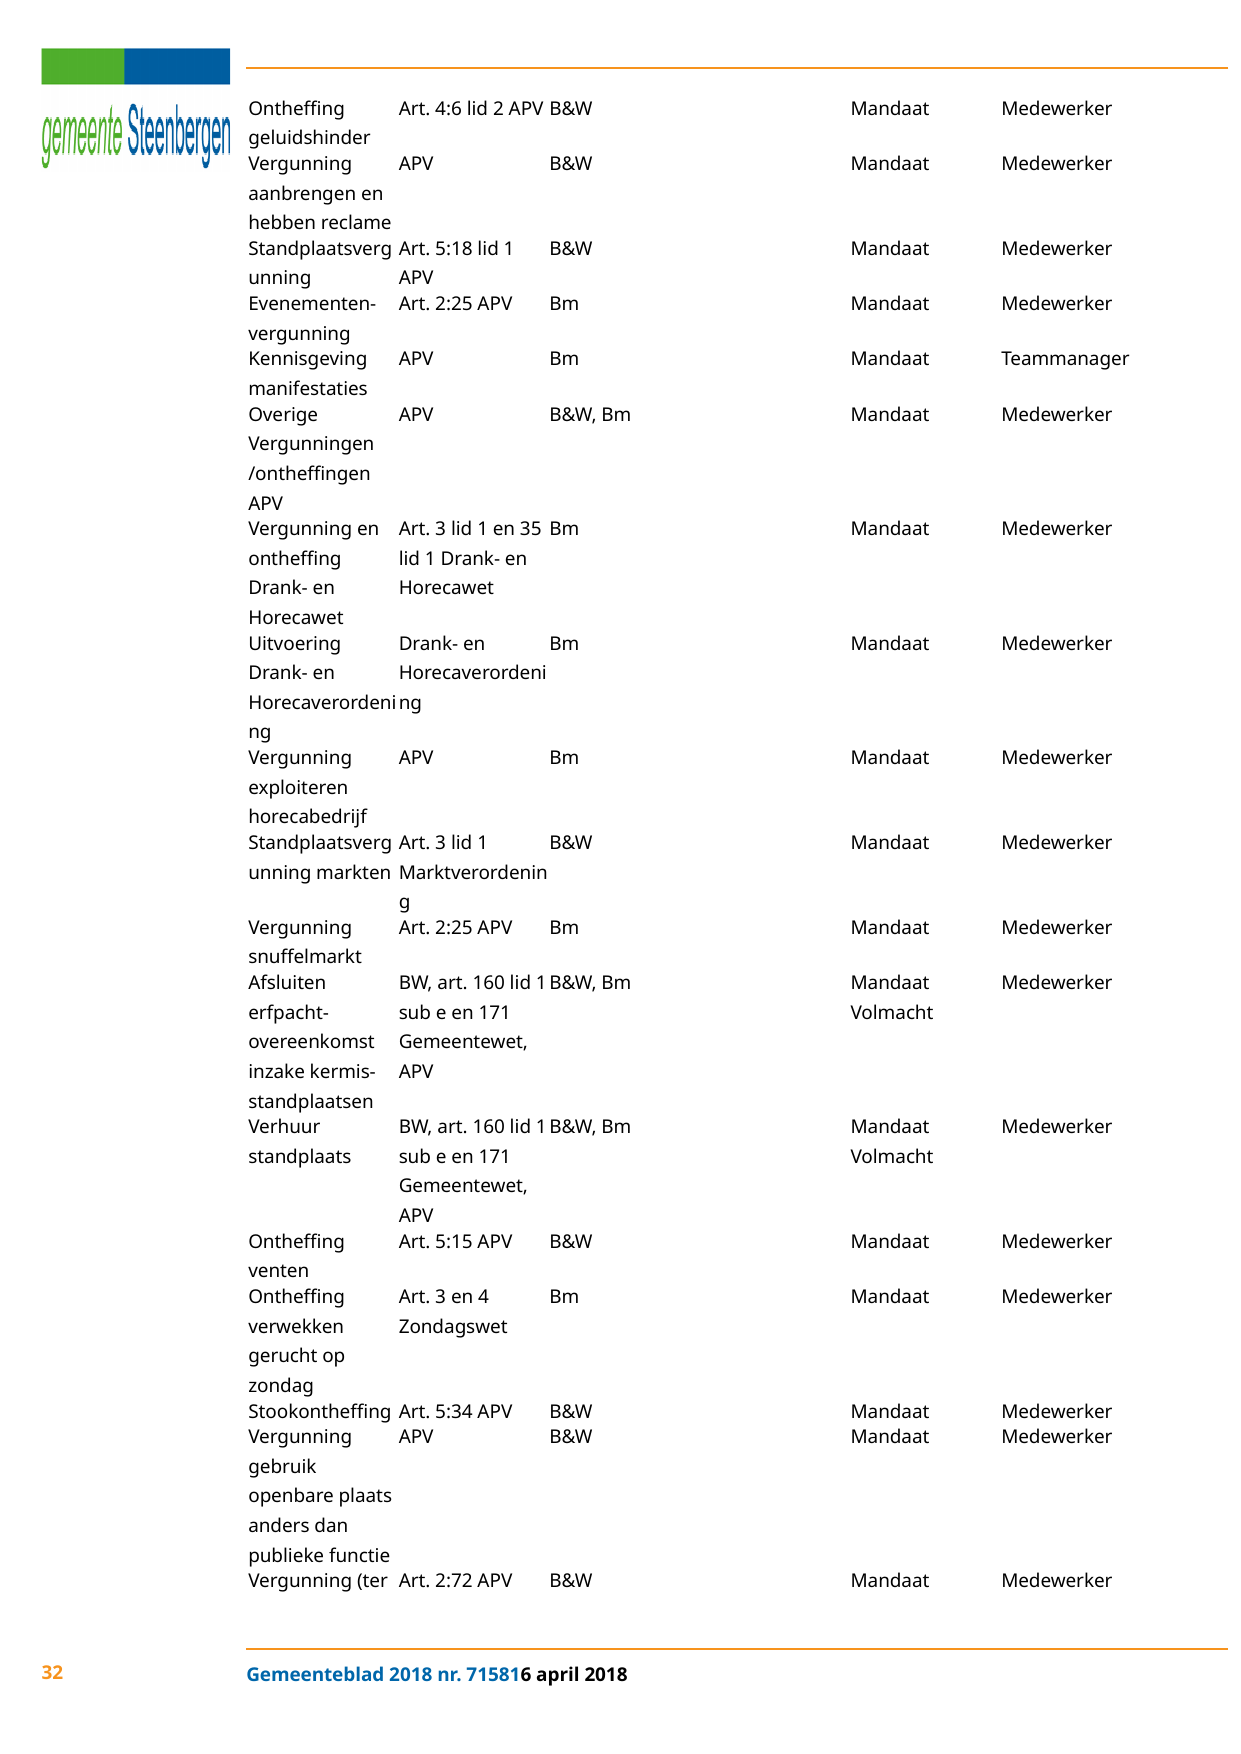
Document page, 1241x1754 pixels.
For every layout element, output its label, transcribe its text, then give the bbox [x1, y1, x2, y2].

table_cell Mandaat [850, 1283, 1001, 1398]
table_cell [700, 401, 850, 515]
table_cell Mandaat [850, 401, 1001, 515]
table_cell Vergunning gebruik openbare plaats anders dan publieke functie [248, 1424, 398, 1568]
table_cell [700, 1568, 850, 1593]
table_cell Bm [549, 630, 700, 744]
table_cell [700, 235, 850, 290]
table_cell Medewerker [1001, 744, 1152, 829]
table_cell Mandaat [850, 1398, 1001, 1423]
table_cell Mandaat [850, 95, 1001, 150]
table_cell Mandaat [850, 1228, 1001, 1283]
table_cell BW, art. 160 lid 1 sub e en 171 Gemeentewet, APV [399, 1114, 549, 1228]
table_cell Mandaat [850, 630, 1001, 744]
table_cell B&W [549, 1424, 700, 1568]
table_cell Teammanager [1001, 346, 1152, 401]
table_cell Medewerker [1001, 401, 1152, 515]
table_cell B&W [549, 1228, 700, 1283]
table_cell [700, 1398, 850, 1423]
table_cell Overige Vergunningen /ontheffingen APV [248, 401, 398, 515]
table_cell B&W [549, 235, 700, 290]
table_cell Evenementen-vergunning [248, 290, 398, 346]
table_cell Vergunning exploiteren horecabedrijf [248, 744, 398, 829]
table_cell Art. 4:6 lid 2 APV [399, 95, 549, 150]
table_cell Art. 2:25 APV [399, 290, 549, 346]
table_cell Art. 2:25 APV [399, 914, 549, 969]
table_cell B&W, Bm [549, 401, 700, 515]
table_cell Mandaat [850, 235, 1001, 290]
table_cell Medewerker [1001, 630, 1152, 744]
table_cell Medewerker [1001, 235, 1152, 290]
table_cell Medewerker [1001, 1228, 1152, 1283]
table_cell Mandaat [850, 744, 1001, 829]
table_cell Medewerker [1001, 914, 1152, 969]
table_cell Mandaat [850, 1424, 1001, 1568]
table_cell Vergunning (ter [248, 1568, 398, 1593]
table_cell Mandaat [850, 829, 1001, 914]
table_cell B&W [549, 1568, 700, 1593]
table_cell Medewerker [1001, 970, 1152, 1113]
table_cell Mandaat [850, 346, 1001, 401]
table_cell Vergunning aanbrengen en hebben reclame [248, 150, 398, 235]
table_cell [700, 95, 850, 150]
table_cell [700, 744, 850, 829]
table_cell B&W, Bm [549, 1114, 700, 1228]
table_cell Stookontheffing [248, 1398, 398, 1423]
table_cell Medewerker [1001, 1568, 1152, 1593]
table_cell B&W [549, 829, 700, 914]
table_cell Mandaat [850, 1568, 1001, 1593]
table_cell Medewerker [1001, 1398, 1152, 1423]
table_cell [700, 1283, 850, 1398]
table_cell Medewerker [1001, 515, 1152, 630]
table_cell [700, 1228, 850, 1283]
table_cell [700, 1424, 850, 1568]
table_cell Vergunning en ontheffing Drank- en Horecawet [248, 515, 398, 630]
table_cell Bm [549, 1283, 700, 1398]
table_cell B&W [549, 95, 700, 150]
table_cell Bm [549, 515, 700, 630]
table_cell [700, 290, 850, 346]
table_cell Art. 5:18 lid 1 APV [399, 235, 549, 290]
table_cell Bm [549, 744, 700, 829]
table_cell Uitvoering Drank- en Horecaverordening [248, 630, 398, 744]
table_cell Art. 2:72 APV [399, 1568, 549, 1593]
table_cell [700, 829, 850, 914]
table_cell Kennisgeving manifestaties [248, 346, 398, 401]
table_cell Standplaatsvergunning markten [248, 829, 398, 914]
table_cell [700, 970, 850, 1113]
table_cell Art. 3 lid 1 Marktverordening [399, 829, 549, 914]
table_cell Mandaat [850, 290, 1001, 346]
table_cell [700, 630, 850, 744]
table_cell Mandaat [850, 914, 1001, 969]
picture [41, 47, 231, 172]
table_cell [700, 1114, 850, 1228]
table_cell Ontheffing venten [248, 1228, 398, 1283]
table_cell Verhuur standplaats [248, 1114, 398, 1228]
table_cell Medewerker [1001, 150, 1152, 235]
table_cell Standplaatsvergunning [248, 235, 398, 290]
table_cell Mandaat Volmacht [850, 970, 1001, 1113]
table_cell Mandaat [850, 515, 1001, 630]
table_cell Medewerker [1001, 829, 1152, 914]
table_cell Art. 3 en 4 Zondagswet [399, 1283, 549, 1398]
table_cell Art. 3 lid 1 en 35 lid 1 Drank- en Horecawet [399, 515, 549, 630]
table_cell Medewerker [1001, 1114, 1152, 1228]
table_cell [700, 914, 850, 969]
table_cell Medewerker [1001, 1424, 1152, 1568]
table_cell Vergunning snuffelmarkt [248, 914, 398, 969]
table_cell Ontheffing geluidshinder [248, 95, 398, 150]
table_cell B&W, Bm [549, 970, 700, 1113]
table_cell [700, 515, 850, 630]
table_cell Art. 5:15 APV [399, 1228, 549, 1283]
table_cell [700, 150, 850, 235]
table_cell B&W [549, 150, 700, 235]
table_cell Bm [549, 290, 700, 346]
table_cell Medewerker [1001, 290, 1152, 346]
table_cell Mandaat Volmacht [850, 1114, 1001, 1228]
table_cell Medewerker [1001, 95, 1152, 150]
table_cell Afsluiten erfpacht-overeenkomst inzake kermis- standplaatsen [248, 970, 398, 1113]
table_cell Ontheffing verwekken gerucht op zondag [248, 1283, 398, 1398]
table_cell Art. 5:34 APV [399, 1398, 549, 1423]
table_cell APV [399, 401, 549, 515]
table_cell APV [399, 346, 549, 401]
table_cell APV [399, 150, 549, 235]
table_cell APV [399, 1424, 549, 1568]
table_cell BW, art. 160 lid 1 sub e en 171 Gemeentewet, APV [399, 970, 549, 1113]
table_cell Mandaat [850, 150, 1001, 235]
table_cell Drank- en Horecaverordening [399, 630, 549, 744]
table_cell Bm [549, 346, 700, 401]
table_cell B&W [549, 1398, 700, 1423]
table_cell APV [399, 744, 549, 829]
table_cell Medewerker [1001, 1283, 1152, 1398]
table_cell [700, 346, 850, 401]
table_cell Bm [549, 914, 700, 969]
